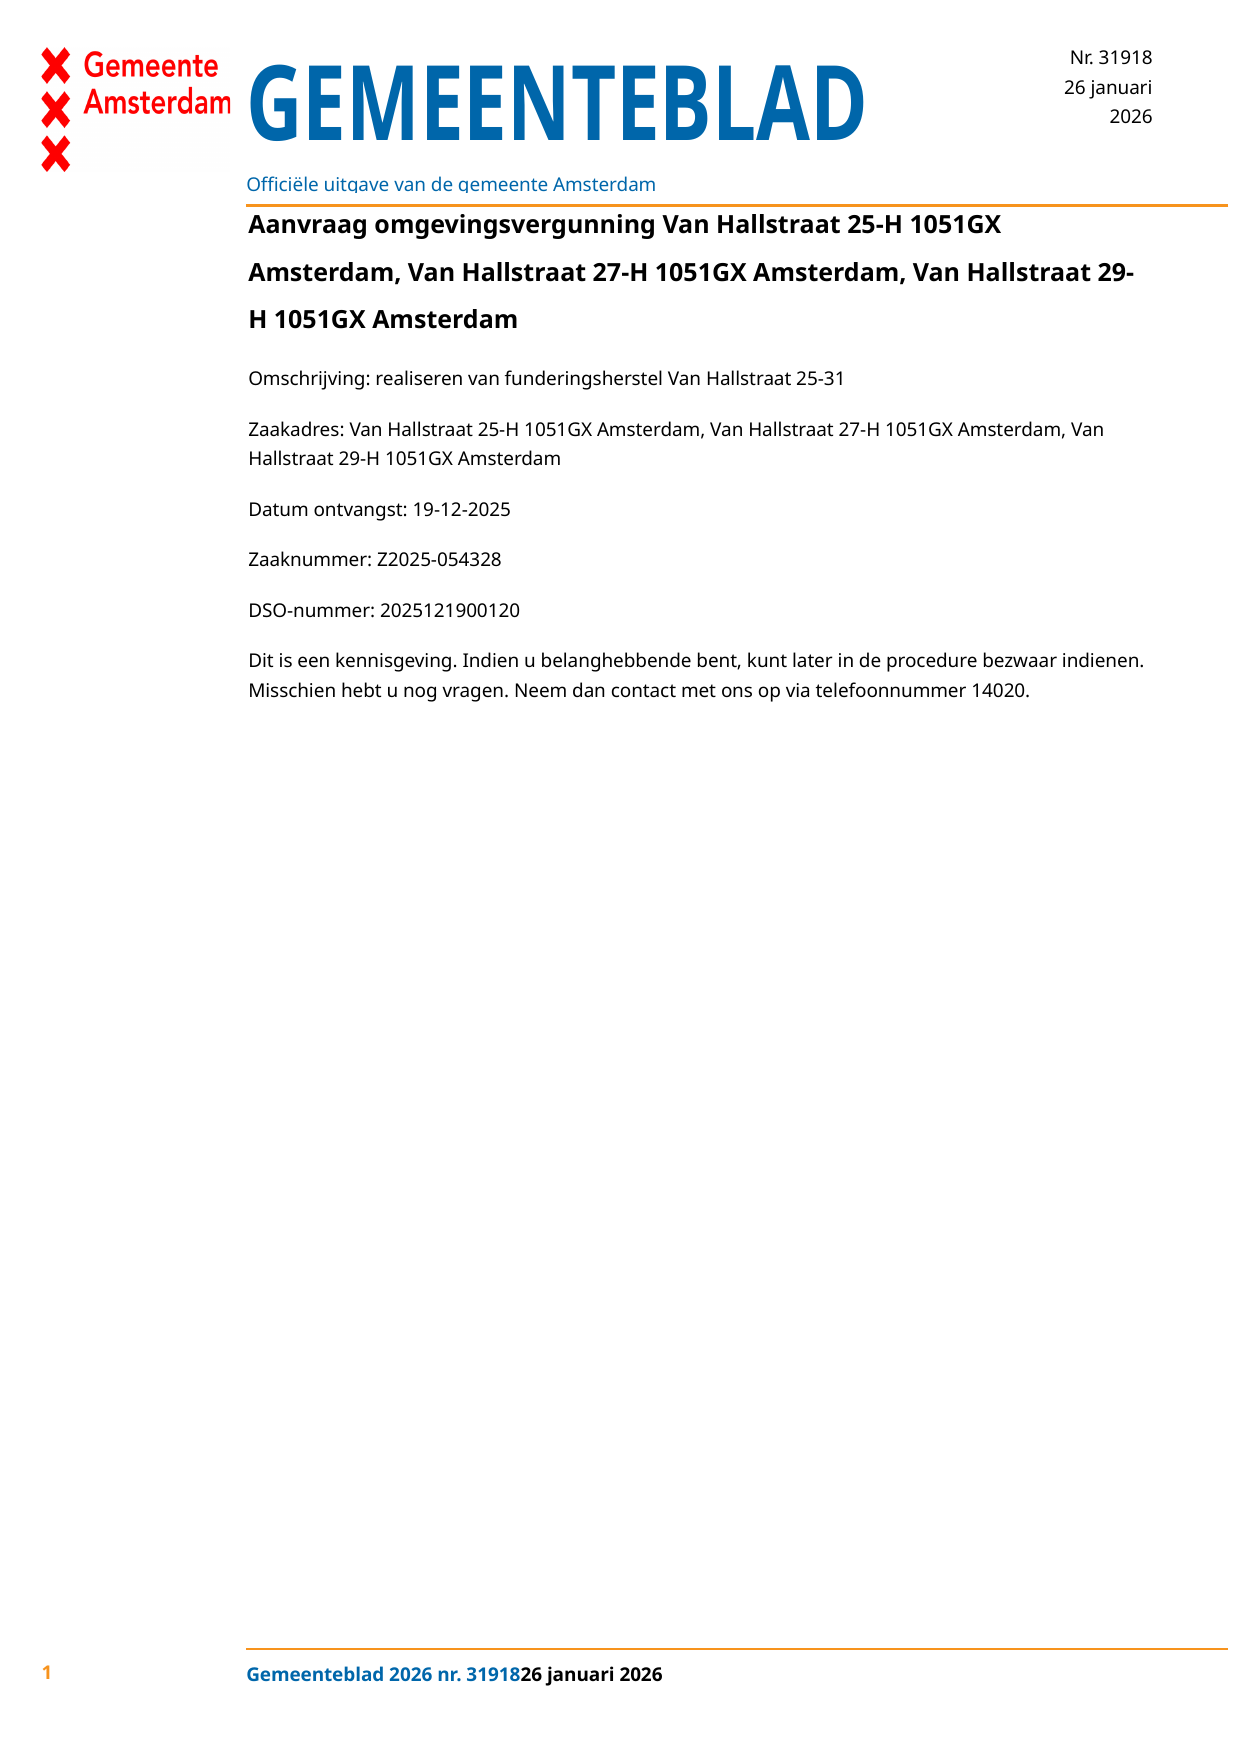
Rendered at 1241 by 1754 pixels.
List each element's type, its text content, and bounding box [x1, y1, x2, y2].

text Zaakadres: Van Hallstraat 25-H 1051GX Amsterdam, Van Hallstraat 27-H 1051GX Amsterdam, Van Hallstraat 29-H 1051GX Amsterdam [248, 416, 1152, 471]
text Datum ontvangst: 19-12-2025 [248, 496, 1152, 522]
text Zaaknummer: Z2025-054328 [248, 546, 1152, 572]
text Aanvraag omgevingsvergunning Van Hallstraat 25-H 1051GX Amsterdam, Van Hallstraat 27-H 1051GX Amsterdam, Van Hallstraat 29-H 1051GX Amsterdam [248, 207, 1152, 336]
text DSO-nummer: 2025121900120 [248, 597, 1152, 622]
text Dit is een kennisgeving. Indien u belanghebbende bent, kunt later in de procedure bezwaar indienen. Misschien hebt u nog vragen. Neem dan contact met ons op via telefoonnummer 14020. [248, 647, 1152, 702]
text Omschrijving: realiseren van funderingsherstel Van Hallstraat 25-31 [248, 366, 1152, 391]
picture [41, 47, 231, 172]
